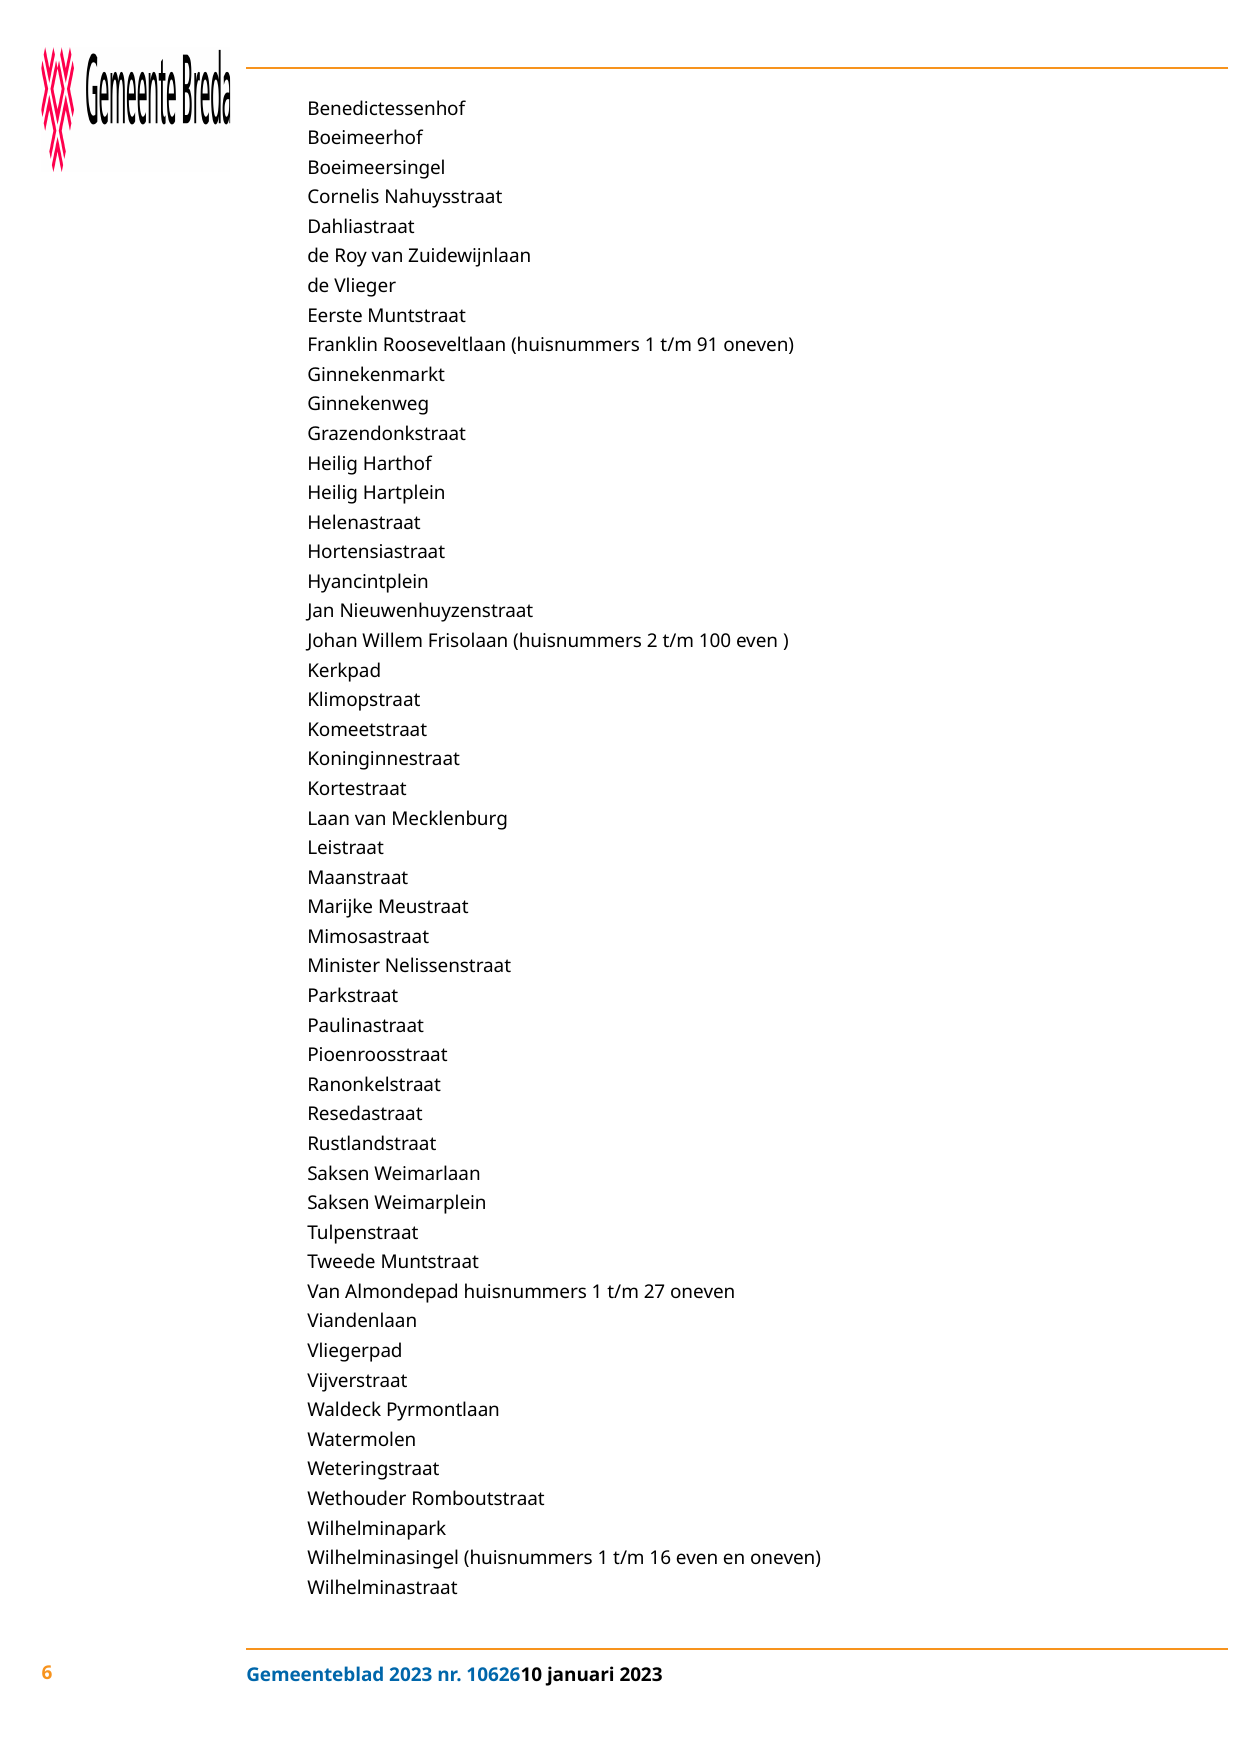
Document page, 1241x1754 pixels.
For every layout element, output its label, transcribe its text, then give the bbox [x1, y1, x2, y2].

list Wilhelminapark [248, 1515, 1152, 1541]
list Benedictessenhof [248, 95, 1152, 121]
list Waldeck Pyrmontlaan [248, 1396, 1152, 1422]
list Minister Nelissenstraat [248, 953, 1152, 978]
list Viandenlaan [248, 1308, 1152, 1333]
list Klimopstraat [248, 686, 1152, 712]
list Johan Willem Frisolaan (huisnummers 2 t/m 100 even ) [248, 627, 1152, 653]
list Van Almondepad huisnummers 1 t/m 27 oneven [248, 1278, 1152, 1304]
list Wilhelminasingel (huisnummers 1 t/m 16 even en oneven) [248, 1544, 1152, 1570]
list Vliegerpad [248, 1337, 1152, 1363]
list Watermolen [248, 1426, 1152, 1452]
picture [41, 47, 231, 172]
list Ginnekenmarkt [248, 361, 1152, 387]
list Marijke Meustraat [248, 893, 1152, 919]
list Hyancintplein [248, 568, 1152, 594]
list Parkstraat [248, 982, 1152, 1008]
list Boeimeerhof [248, 124, 1152, 150]
list Helenastraat [248, 509, 1152, 535]
list Maanstraat [248, 864, 1152, 890]
list Heilig Harthof [248, 450, 1152, 476]
list Tulpenstraat [248, 1219, 1152, 1245]
list Ranonkelstraat [248, 1071, 1152, 1097]
list Rustlandstraat [248, 1130, 1152, 1156]
list Kortestraat [248, 775, 1152, 801]
list Jan Nieuwenhuyzenstraat [248, 598, 1152, 623]
list Kerkpad [248, 657, 1152, 683]
list Heilig Hartplein [248, 479, 1152, 505]
list Leistraat [248, 834, 1152, 860]
list Ginnekenweg [248, 391, 1152, 416]
list Boeimeersingel [248, 154, 1152, 180]
list Tweede Muntstraat [248, 1248, 1152, 1274]
list Grazendonkstraat [248, 420, 1152, 446]
list Saksen Weimarlaan [248, 1160, 1152, 1186]
list Hortensiastraat [248, 538, 1152, 564]
list Dahliastraat [248, 213, 1152, 239]
list Mimosastraat [248, 923, 1152, 949]
list Saksen Weimarplein [248, 1189, 1152, 1215]
list Paulinastraat [248, 1012, 1152, 1038]
list Weteringstraat [248, 1456, 1152, 1481]
list de Vlieger [248, 272, 1152, 298]
list de Roy van Zuidewijnlaan [248, 243, 1152, 268]
list Vijverstraat [248, 1367, 1152, 1393]
list Komeetstraat [248, 716, 1152, 742]
list Laan van Mecklenburg [248, 805, 1152, 831]
list Koninginnestraat [248, 746, 1152, 771]
list Pioenroosstraat [248, 1041, 1152, 1067]
list Eerste Muntstraat [248, 302, 1152, 328]
list Wilhelminastraat [248, 1574, 1152, 1600]
list Wethouder Romboutstraat [248, 1485, 1152, 1511]
list Resedastraat [248, 1101, 1152, 1126]
list Franklin Rooseveltlaan (huisnummers 1 t/m 91 oneven) [248, 331, 1152, 357]
list Cornelis Nahuysstraat [248, 183, 1152, 209]
